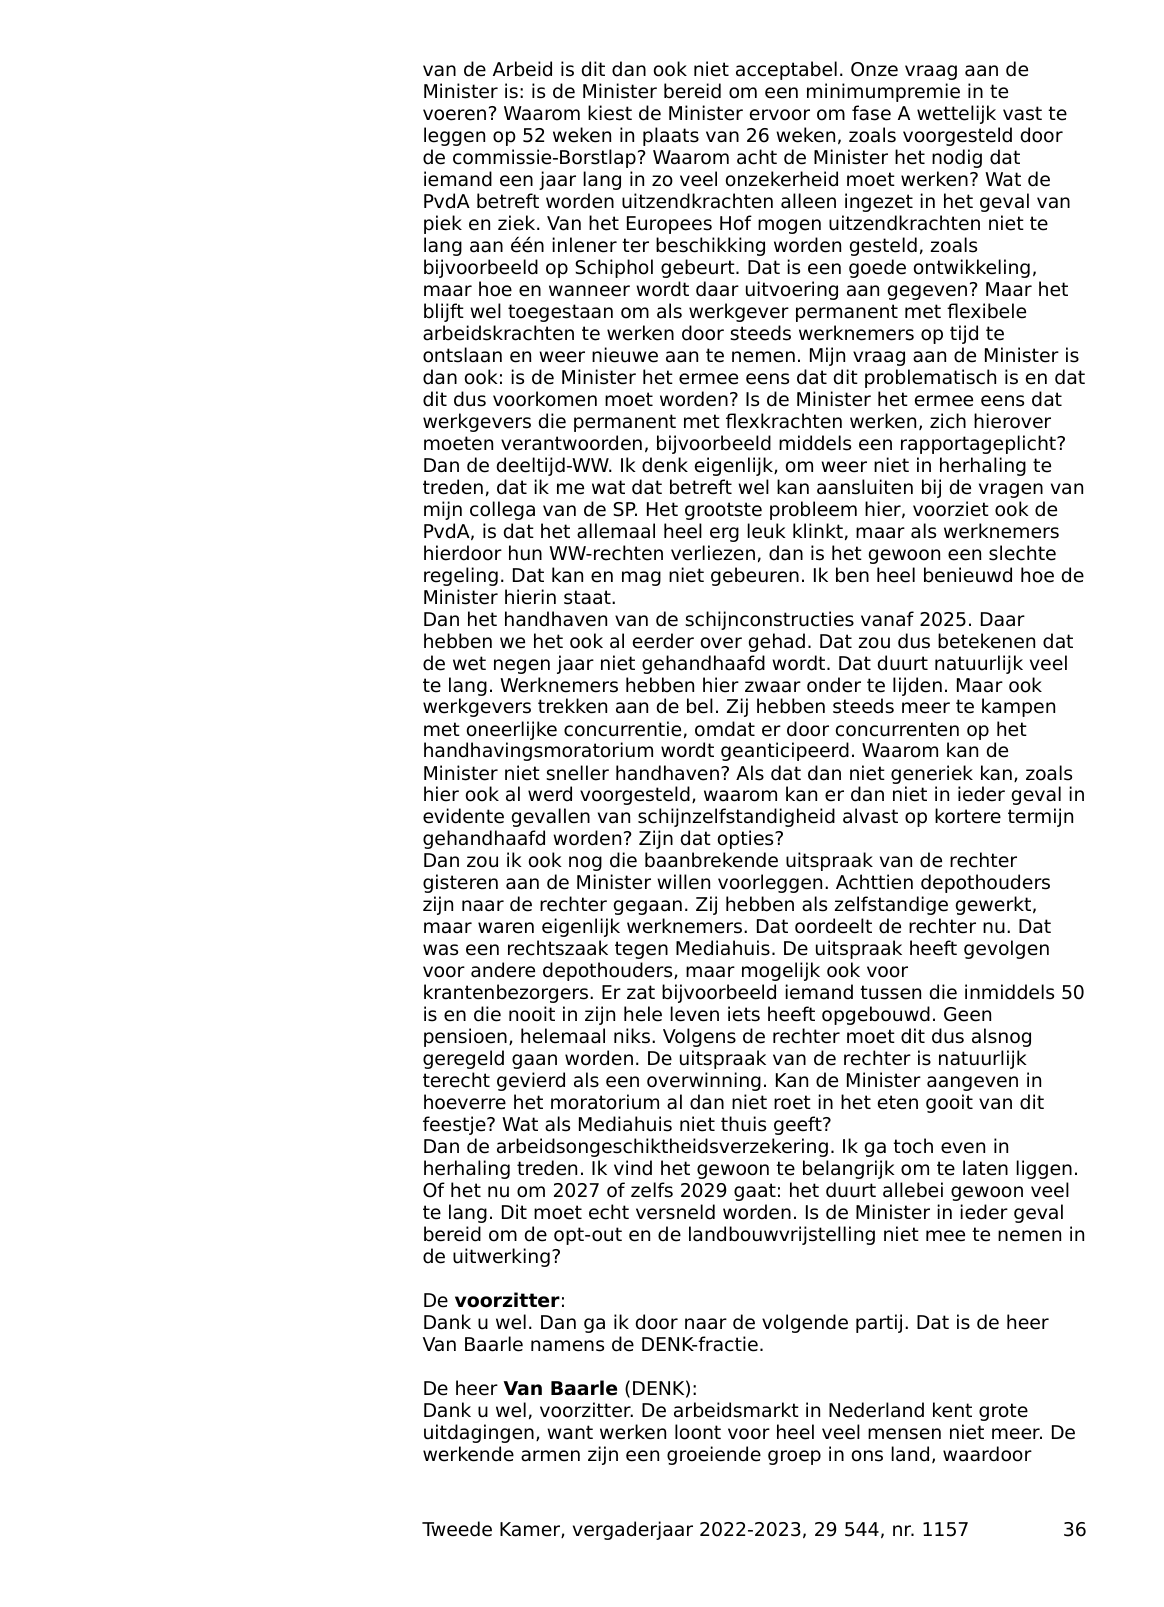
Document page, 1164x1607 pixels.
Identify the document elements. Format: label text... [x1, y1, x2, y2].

text Dan zou ik ook nog die baanbrekende uitspraak van de rechter gisteren aan de Minister willen voorleggen. Achttien depothouders zijn naar de rechter gegaan. Zij hebben als zelfstandige gewerkt, maar waren eigenlijk werknemers. Dat oordeelt de rechter nu. Dat was een rechtszaak tegen Mediahuis. De uitspraak heeft gevolgen voor andere depothouders, maar mogelijk ook voor krantenbezorgers. Er zat bijvoorbeeld iemand tussen die inmiddels 50 is en die nooit in zijn hele leven iets heeft opgebouwd. Geen pensioen, helemaal niks. Volgens de rechter moet dit dus alsnog geregeld gaan worden. De uitspraak van de rechter is natuurlijk terecht gevierd als een overwinning. Kan de Minister aangeven in hoeverre het moratorium al dan niet roet in het eten gooit van dit feestje? Wat als Mediahuis niet thuis geeft? [422, 850, 1087, 1136]
text van de Arbeid is dit dan ook niet acceptabel. Onze vraag aan de Minister is: is de Minister bereid om een minimumpremie in te voeren? Waarom kiest de Minister ervoor om fase A wettelijk vast te leggen op 52 weken in plaats van 26 weken, zoals voorgesteld door de commissie-Borstlap? Waarom acht de Minister het nodig dat iemand een jaar lang in zo veel onzekerheid moet werken? Wat de PvdA betreft worden uitzendkrachten alleen ingezet in het geval van piek en ziek. Van het Europees Hof mogen uitzendkrachten niet te lang aan één inlener ter beschikking worden gesteld, zoals bijvoorbeeld op Schiphol gebeurt. Dat is een goede ontwikkeling, maar hoe en wanneer wordt daar uitvoering aan gegeven? Maar het blijft wel toegestaan om als werkgever permanent met flexibele arbeidskrachten te werken door steeds werknemers op tijd te ontslaan en weer nieuwe aan te nemen. Mijn vraag aan de Minister is dan ook: is de Minister het ermee eens dat dit problematisch is en dat dit dus voorkomen moet worden? Is de Minister het ermee eens dat werkgevers die permanent met flexkrachten werken, zich hierover moeten verantwoorden, bijvoorbeeld middels een rapportageplicht? [422, 59, 1087, 455]
text De heer Van Baarle (DENK): [422, 1378, 1087, 1400]
text Dank u wel. Dan ga ik door naar de volgende partij. Dat is de heer Van Baarle namens de DENK-fractie. [422, 1312, 1087, 1356]
text Dan de arbeidsongeschiktheidsverzekering. Ik ga toch even in herhaling treden. Ik vind het gewoon te belangrijk om te laten liggen. Of het nu om 2027 of zelfs 2029 gaat: het duurt allebei gewoon veel te lang. Dit moet echt versneld worden. Is de Minister in ieder geval bereid om de opt-out en de landbouwvrijstelling niet mee te nemen in de uitwerking? [422, 1136, 1087, 1268]
text Dan het handhaven van de schijnconstructies vanaf 2025. Daar hebben we het ook al eerder over gehad. Dat zou dus betekenen dat de wet negen jaar niet gehandhaafd wordt. Dat duurt natuurlijk veel te lang. Werknemers hebben hier zwaar onder te lijden. Maar ook werkgevers trekken aan de bel. Zij hebben steeds meer te kampen met oneerlijke concurrentie, omdat er door concurrenten op het handhavingsmoratorium wordt geanticipeerd. Waarom kan de Minister niet sneller handhaven? Als dat dan niet generiek kan, zoals hier ook al werd voorgesteld, waarom kan er dan niet in ieder geval in evidente gevallen van schijnzelfstandigheid alvast op kortere termijn gehandhaafd worden? Zijn dat opties? [422, 608, 1087, 850]
text De voorzitter: [422, 1290, 1087, 1312]
text Dank u wel, voorzitter. De arbeidsmarkt in Nederland kent grote uitdagingen, want werken loont voor heel veel mensen niet meer. De werkende armen zijn een groeiende groep in ons land, waardoor [422, 1400, 1087, 1466]
text Dan de deeltijd-WW. Ik denk eigenlijk, om weer niet in herhaling te treden, dat ik me wat dat betreft wel kan aansluiten bij de vragen van mijn collega van de SP. Het grootste probleem hier, voorziet ook de PvdA, is dat het allemaal heel erg leuk klinkt, maar als werknemers hierdoor hun WW-rechten verliezen, dan is het gewoon een slechte regeling. Dat kan en mag niet gebeuren. Ik ben heel benieuwd hoe de Minister hierin staat. [422, 455, 1087, 608]
